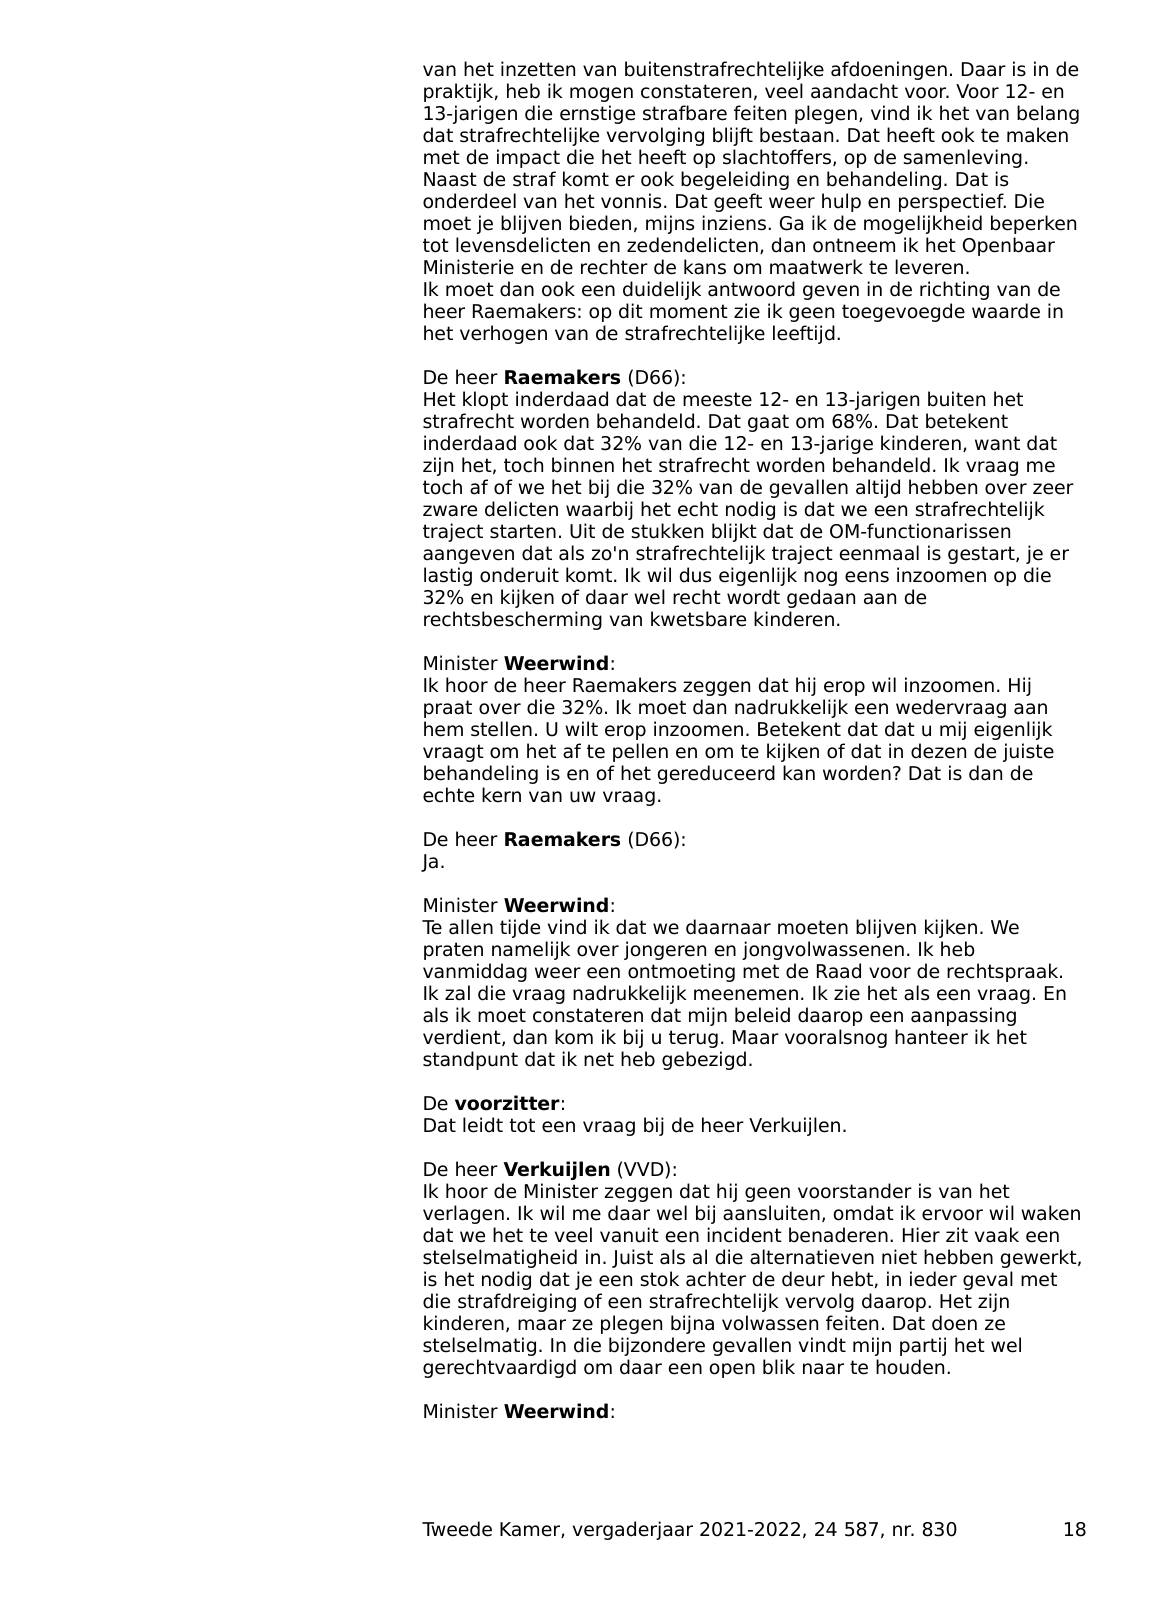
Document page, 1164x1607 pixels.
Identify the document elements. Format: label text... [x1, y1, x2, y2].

text De heer Verkuijlen (VVD): [422, 1159, 1087, 1181]
text Minister Weerwind: [422, 895, 1087, 917]
text van het inzetten van buitenstrafrechtelijke afdoeningen. Daar is in de praktijk, heb ik mogen constateren, veel aandacht voor. Voor 12- en 13-jarigen die ernstige strafbare feiten plegen, vind ik het van belang dat strafrechtelijke vervolging blijft bestaan. Dat heeft ook te maken met de impact die het heeft op slachtoffers, op de samenleving. Naast de straf komt er ook begeleiding en behandeling. Dat is onderdeel van het vonnis. Dat geeft weer hulp en perspectief. Die moet je blijven bieden, mijns inziens. Ga ik de mogelijkheid beperken tot levensdelicten en zedendelicten, dan ontneem ik het Openbaar Ministerie en de rechter de kans om maatwerk te leveren. [422, 59, 1087, 279]
text De heer Raemakers (D66): [422, 367, 1087, 389]
text De voorzitter: [422, 1093, 1087, 1115]
text De heer Raemakers (D66): [422, 829, 1087, 851]
text Te allen tijde vind ik dat we daarnaar moeten blijven kijken. We praten namelijk over jongeren en jongvolwassenen. Ik heb vanmiddag weer een ontmoeting met de Raad voor de rechtspraak. Ik zal die vraag nadrukkelijk meenemen. Ik zie het als een vraag. En als ik moet constateren dat mijn beleid daarop een aanpassing verdient, dan kom ik bij u terug. Maar vooralsnog hanteer ik het standpunt dat ik net heb gebezigd. [422, 917, 1087, 1071]
text Ja. [422, 851, 1087, 873]
text Ik hoor de Minister zeggen dat hij geen voorstander is van het verlagen. Ik wil me daar wel bij aansluiten, omdat ik ervoor wil waken dat we het te veel vanuit een incident benaderen. Hier zit vaak een stelselmatigheid in. Juist als al die alternatieven niet hebben gewerkt, is het nodig dat je een stok achter de deur hebt, in ieder geval met die strafdreiging of een strafrechtelijk vervolg daarop. Het zijn kinderen, maar ze plegen bijna volwassen feiten. Dat doen ze stelselmatig. In die bijzondere gevallen vindt mijn partij het wel gerechtvaardigd om daar een open blik naar te houden. [422, 1181, 1087, 1379]
text Het klopt inderdaad dat de meeste 12- en 13-jarigen buiten het strafrecht worden behandeld. Dat gaat om 68%. Dat betekent inderdaad ook dat 32% van die 12- en 13-jarige kinderen, want dat zijn het, toch binnen het strafrecht worden behandeld. Ik vraag me toch af of we het bij die 32% van de gevallen altijd hebben over zeer zware delicten waarbij het echt nodig is dat we een strafrechtelijk traject starten. Uit de stukken blijkt dat de OM-functionarissen aangeven dat als zo'n strafrechtelijk traject eenmaal is gestart, je er lastig onderuit komt. Ik wil dus eigenlijk nog eens inzoomen op die 32% en kijken of daar wel recht wordt gedaan aan de rechtsbescherming van kwetsbare kinderen. [422, 389, 1087, 631]
text Ik hoor de heer Raemakers zeggen dat hij erop wil inzoomen. Hij praat over die 32%. Ik moet dan nadrukkelijk een wedervraag aan hem stellen. U wilt erop inzoomen. Betekent dat dat u mij eigenlijk vraagt om het af te pellen en om te kijken of dat in dezen de juiste behandeling is en of het gereduceerd kan worden? Dat is dan de echte kern van uw vraag. [422, 675, 1087, 807]
text Minister Weerwind: [422, 653, 1087, 675]
text Dat leidt tot een vraag bij de heer Verkuijlen. [422, 1115, 1087, 1137]
text Ik moet dan ook een duidelijk antwoord geven in de richting van de heer Raemakers: op dit moment zie ik geen toegevoegde waarde in het verhogen van de strafrechtelijke leeftijd. [422, 279, 1087, 345]
text Minister Weerwind: [422, 1401, 1087, 1423]
